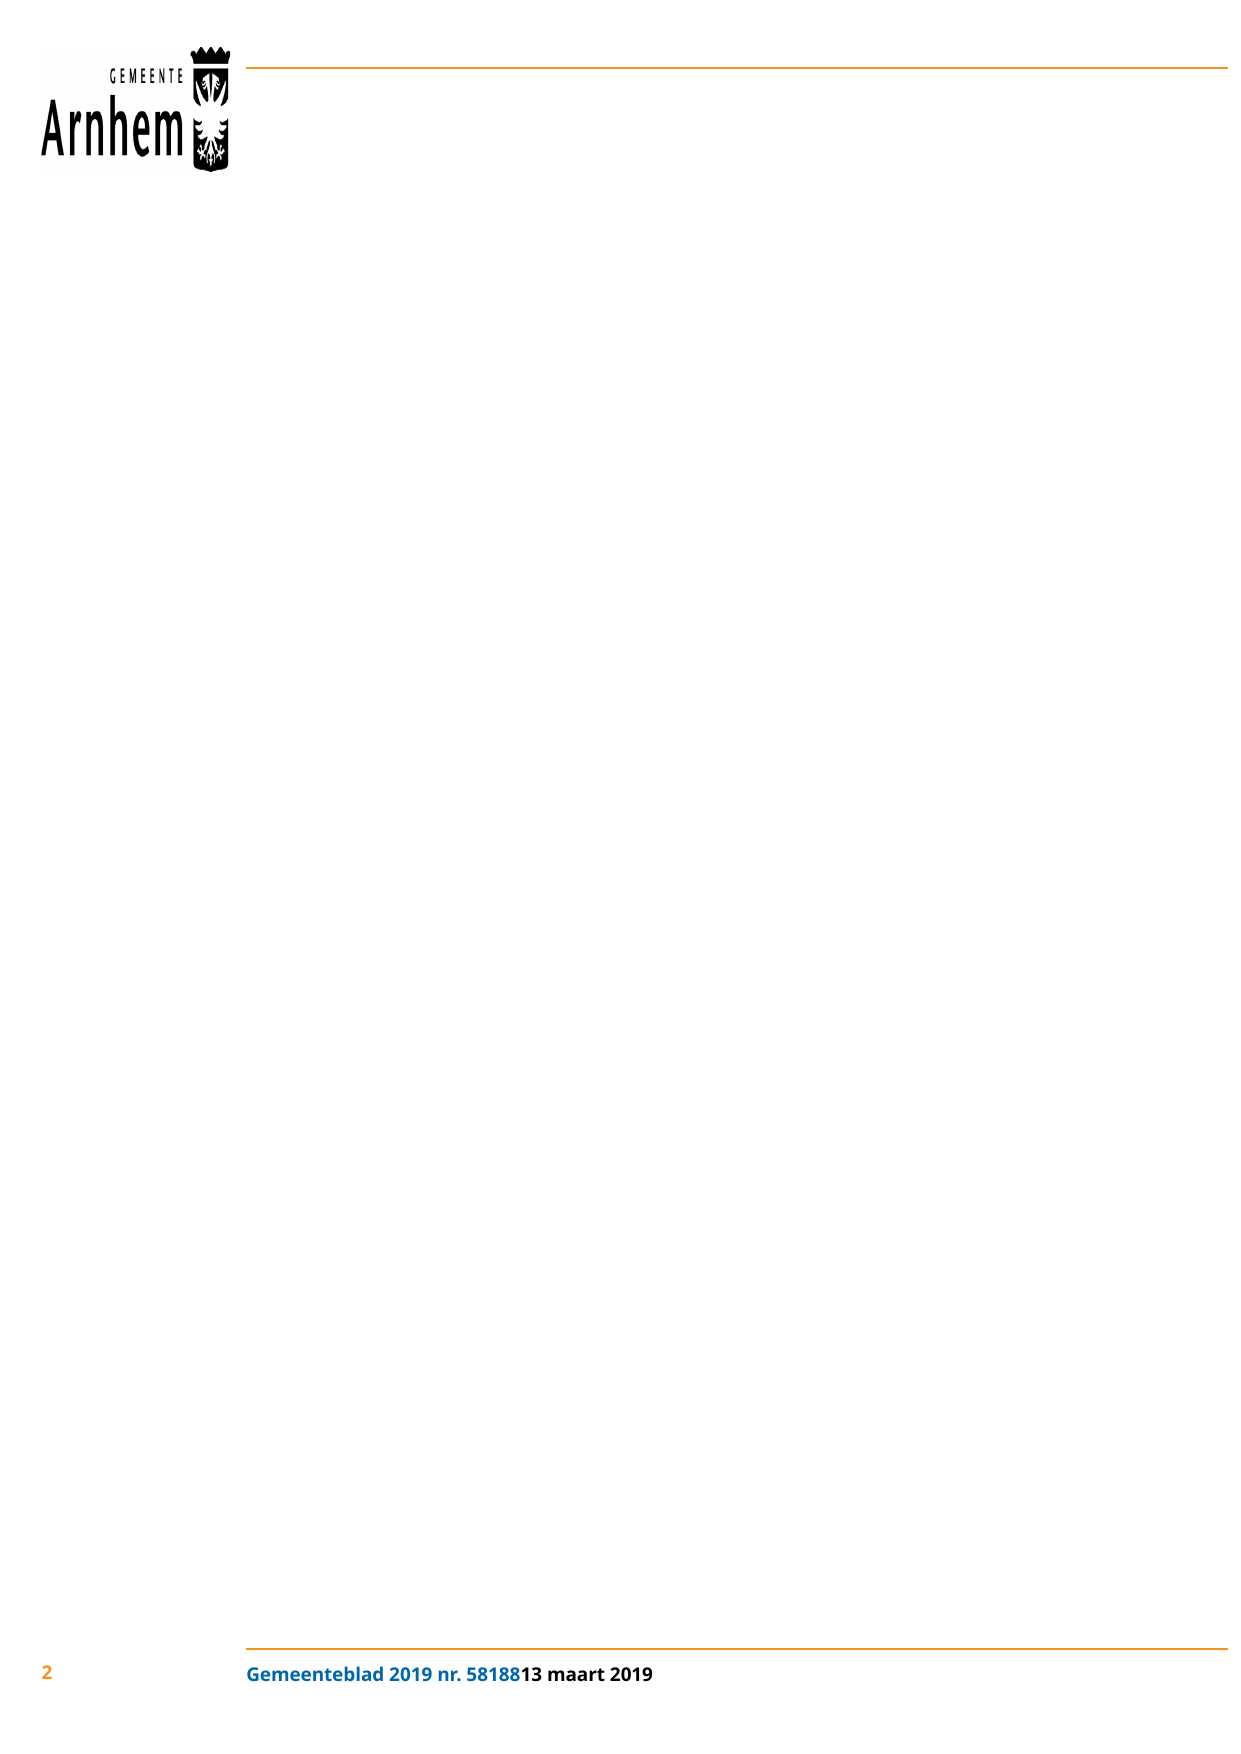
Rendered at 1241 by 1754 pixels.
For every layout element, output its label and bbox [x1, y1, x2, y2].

picture [41, 47, 231, 172]
